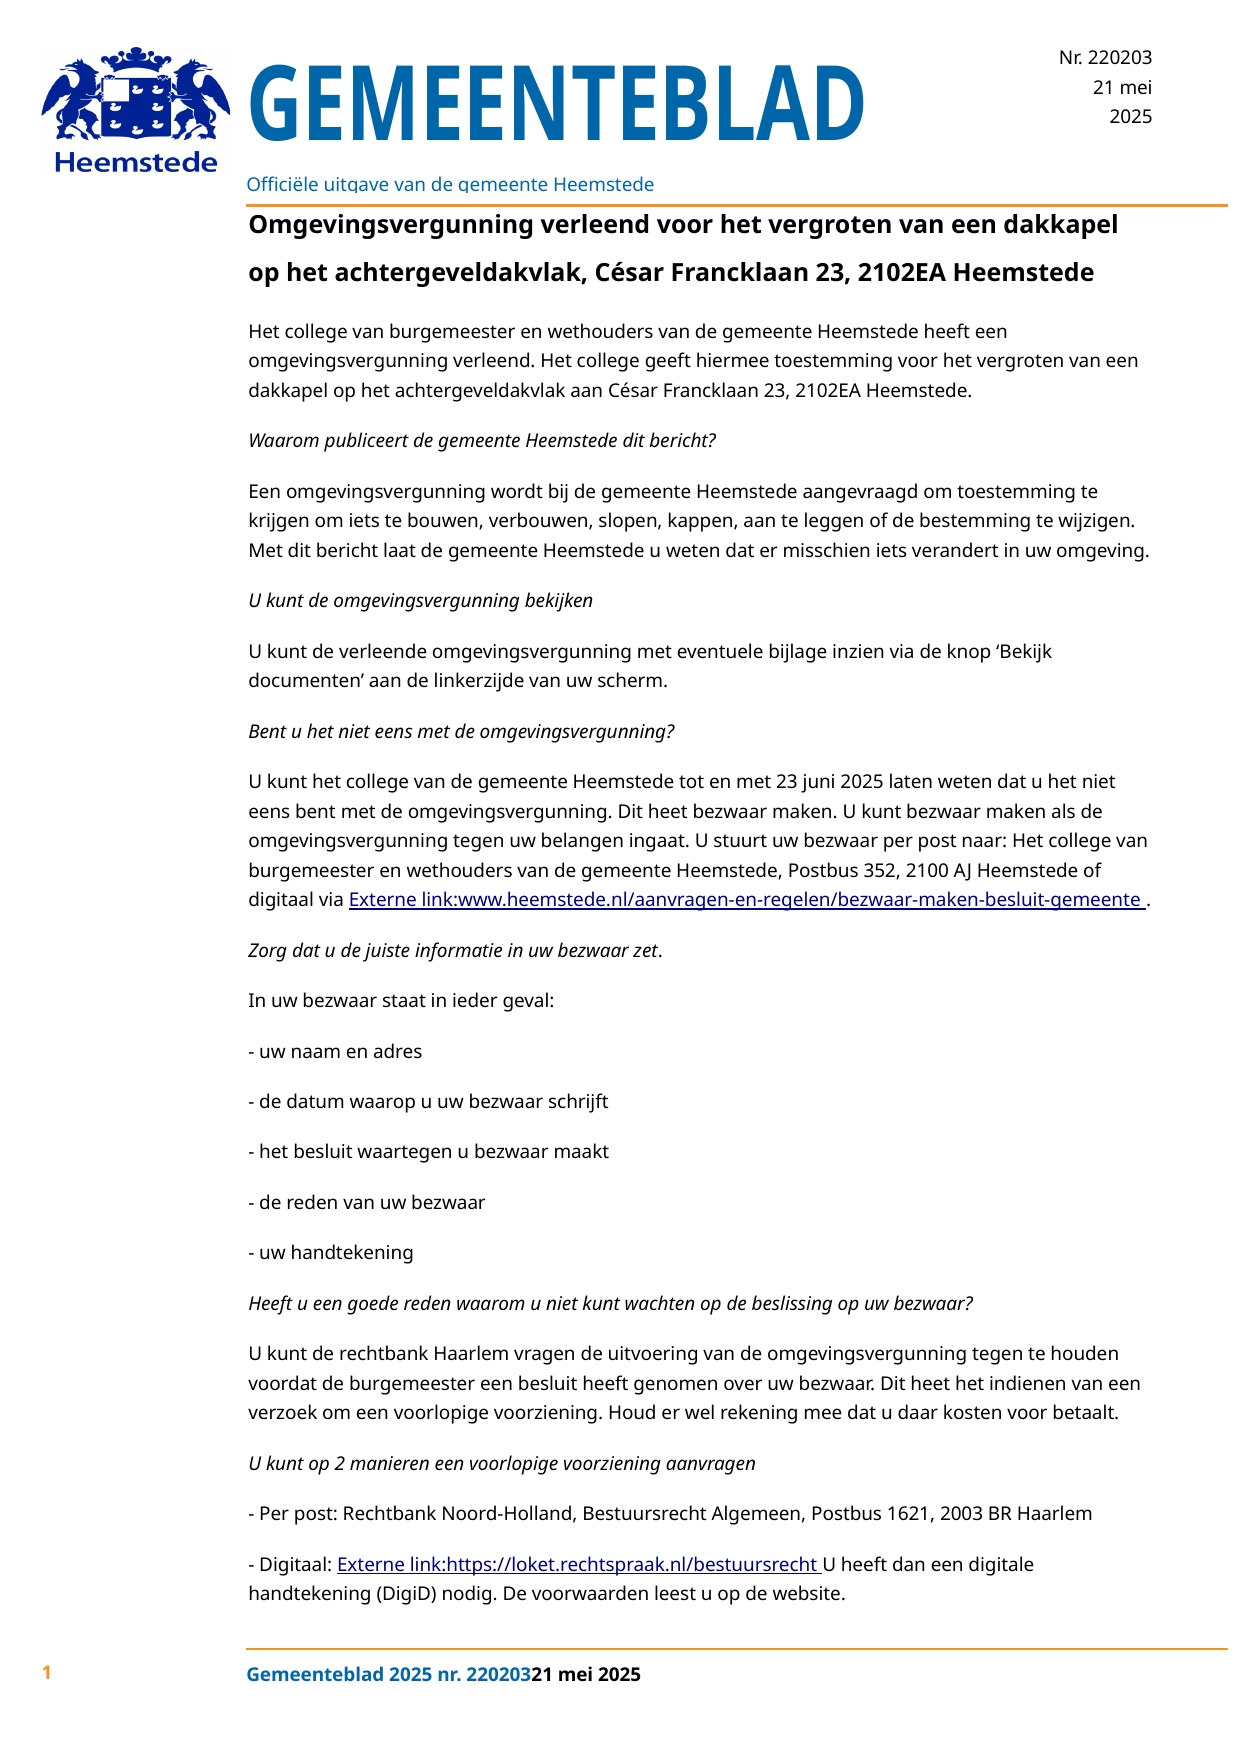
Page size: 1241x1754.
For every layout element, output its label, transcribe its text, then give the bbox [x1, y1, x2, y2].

text Een omgevingsvergunning wordt bij de gemeente Heemstede aangevraagd om toestemming te krijgen om iets te bouwen, verbouwen, slopen, kappen, aan te leggen of de bestemming te wijzigen. Met dit bericht laat de gemeente Heemstede u weten dat er misschien iets verandert in uw omgeving. [248, 478, 1152, 563]
text - Digitaal: Externe link:https://loket.rechtspraak.nl/bestuursrecht U heeft dan een digitale handtekening (DigiD) nodig. De voorwaarden leest u op de website. [248, 1551, 1152, 1606]
text Bent u het niet eens met de omgevingsvergunning? [248, 718, 1152, 744]
text In uw bezwaar staat in ieder geval: [248, 987, 1152, 1013]
text U kunt op 2 manieren een voorlopige voorziening aanvragen [248, 1450, 1152, 1476]
text - uw handtekening [248, 1239, 1152, 1265]
text - het besluit waartegen u bezwaar maakt [248, 1139, 1152, 1164]
text U kunt de verleende omgevingsvergunning met eventuele bijlage inzien via de knop ‘Bekijk documenten’ aan de linkerzijde van uw scherm. [248, 638, 1152, 693]
text - Per post: Rechtbank Noord-Holland, Bestuursrecht Algemeen, Postbus 1621, 2003 BR Haarlem [248, 1500, 1152, 1526]
text U kunt de omgevingsvergunning bekijken [248, 587, 1152, 613]
text - uw naam en adres [248, 1038, 1152, 1064]
text Heeft u een goede reden waarom u niet kunt wachten op de beslissing op uw bezwaar? [248, 1290, 1152, 1316]
text U kunt de rechtbank Haarlem vragen de uitvoering van de omgevingsvergunning tegen te houden voordat de burgemeester een besluit heeft genomen over uw bezwaar. Dit heet het indienen van een verzoek om een voorlopige voorziening. Houd er wel rekening mee dat u daar kosten voor betaalt. [248, 1340, 1152, 1425]
text - de datum waarop u uw bezwaar schrijft [248, 1088, 1152, 1114]
text Omgevingsvergunning verleend voor het vergroten van een dakkapel op het achtergeveldakvlak, César Francklaan 23, 2102EA Heemstede [248, 207, 1152, 288]
picture [41, 47, 231, 172]
text Het college van burgemeester en wethouders van de gemeente Heemstede heeft een omgevingsvergunning verleend. Het college geeft hiermee toestemming voor het vergroten van een dakkapel op het achtergeveldakvlak aan César Francklaan 23, 2102EA Heemstede. [248, 318, 1152, 403]
text Zorg dat u de juiste informatie in uw bezwaar zet. [248, 937, 1152, 963]
text Waarom publiceert de gemeente Heemstede dit bericht? [248, 427, 1152, 453]
text U kunt het college van de gemeente Heemstede tot en met 23 juni 2025 laten weten dat u het niet eens bent met de omgevingsvergunning. Dit heet bezwaar maken. U kunt bezwaar maken als de omgevingsvergunning tegen uw belangen ingaat. U stuurt uw bezwaar per post naar: Het college van burgemeester en wethouders van de gemeente Heemstede, Postbus 352, 2100 AJ Heemstede of digitaal via Externe link:www.heemstede.nl/aanvragen-en-regelen/bezwaar-maken-besluit-gemeente . [248, 768, 1152, 912]
text - de reden van uw bezwaar [248, 1189, 1152, 1215]
